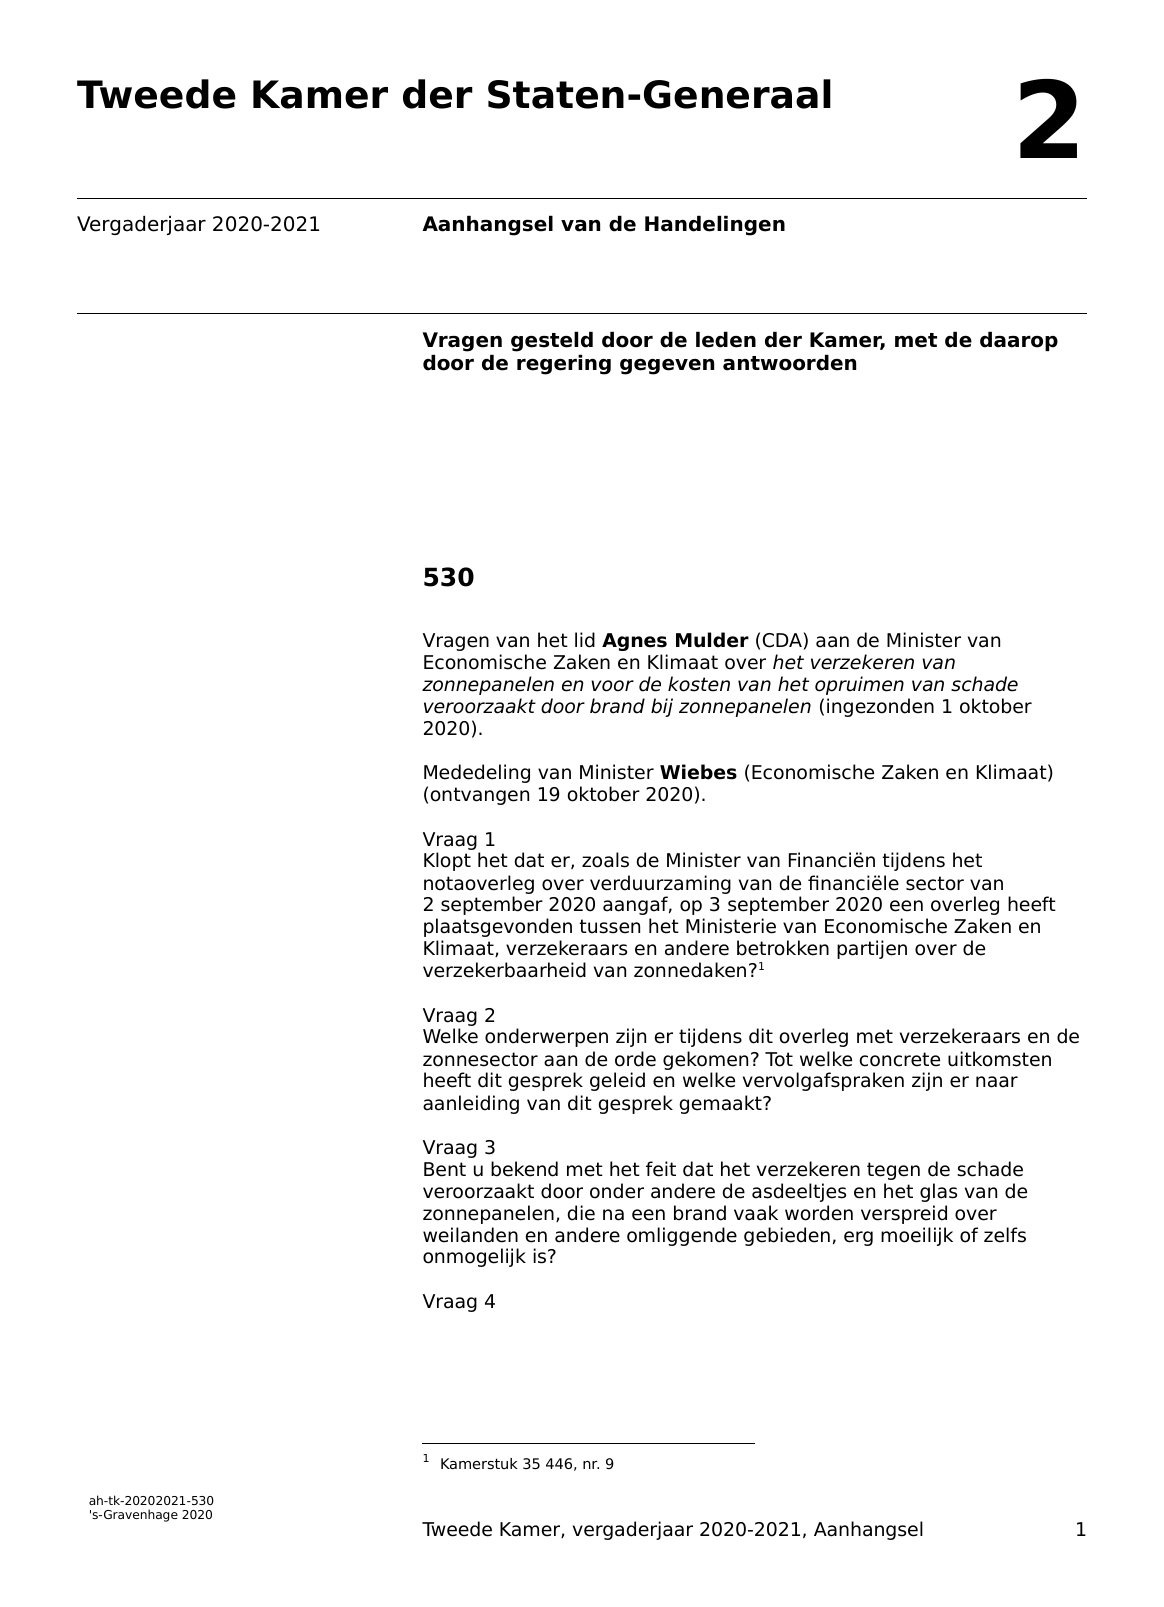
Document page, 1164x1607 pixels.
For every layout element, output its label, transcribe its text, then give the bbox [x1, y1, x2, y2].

text 530 [422, 563, 1087, 592]
text ah-tk-20202021-530 [88, 1494, 323, 1508]
text Kamerstuk 35 446, nr. 9 [422, 1452, 1087, 1474]
text Vraag 2 [422, 1004, 1087, 1026]
text Vraag 1 [422, 828, 1087, 850]
table_cell Vergaderjaar 2020-2021 [77, 199, 422, 313]
table_header 2 [886, 59, 1087, 198]
text Vraag 3 [422, 1137, 1087, 1158]
text Klopt het dat er, zoals de Minister van Financiën tijdens het notaoverleg over verduurzaming van de financiële sector van 2 september 2020 aangaf, op 3 september 2020 een overleg heeft plaatsgevonden tussen het Ministerie van Economische Zaken en Klimaat, verzekeraars en andere betrokken partijen over de verzekerbaarheid van zonnedaken? [422, 850, 1087, 982]
table_cell [77, 314, 422, 375]
text Vragen van het lid Agnes Mulder (CDA) aan de Minister van Economische Zaken en Klimaat over het verzekeren van zonnepanelen en voor de kosten van het opruimen van schade veroorzaakt door brand bij zonnepanelen (ingezonden 1 oktober 2020). [422, 630, 1087, 740]
table_cell Vragen gesteld door de leden der Kamer, met de daarop door de regering gegeven antwoorden [422, 314, 1087, 375]
text 's-Gravenhage 2020 [88, 1508, 323, 1522]
text Mededeling van Minister Wiebes (Economische Zaken en Klimaat) (ontvangen 19 oktober 2020). [422, 762, 1087, 806]
table_header Tweede Kamer der Staten-Generaal [77, 59, 886, 198]
text Bent u bekend met het feit dat het verzekeren tegen de schade veroorzaakt door onder andere de asdeeltjes en het glas van de zonnepanelen, die na een brand vaak worden verspreid over weilanden en andere omliggende gebieden, erg moeilijk of zelfs onmogelijk is? [422, 1158, 1087, 1268]
text Vraag 4 [422, 1291, 1087, 1313]
table_cell Aanhangsel van de Handelingen [422, 199, 1087, 313]
text Welke onderwerpen zijn er tijdens dit overleg met verzekeraars en de zonnesector aan de orde gekomen? Tot welke concrete uitkomsten heeft dit gesprek geleid en welke vervolgafspraken zijn er naar aanleiding van dit gesprek gemaakt? [422, 1026, 1087, 1114]
